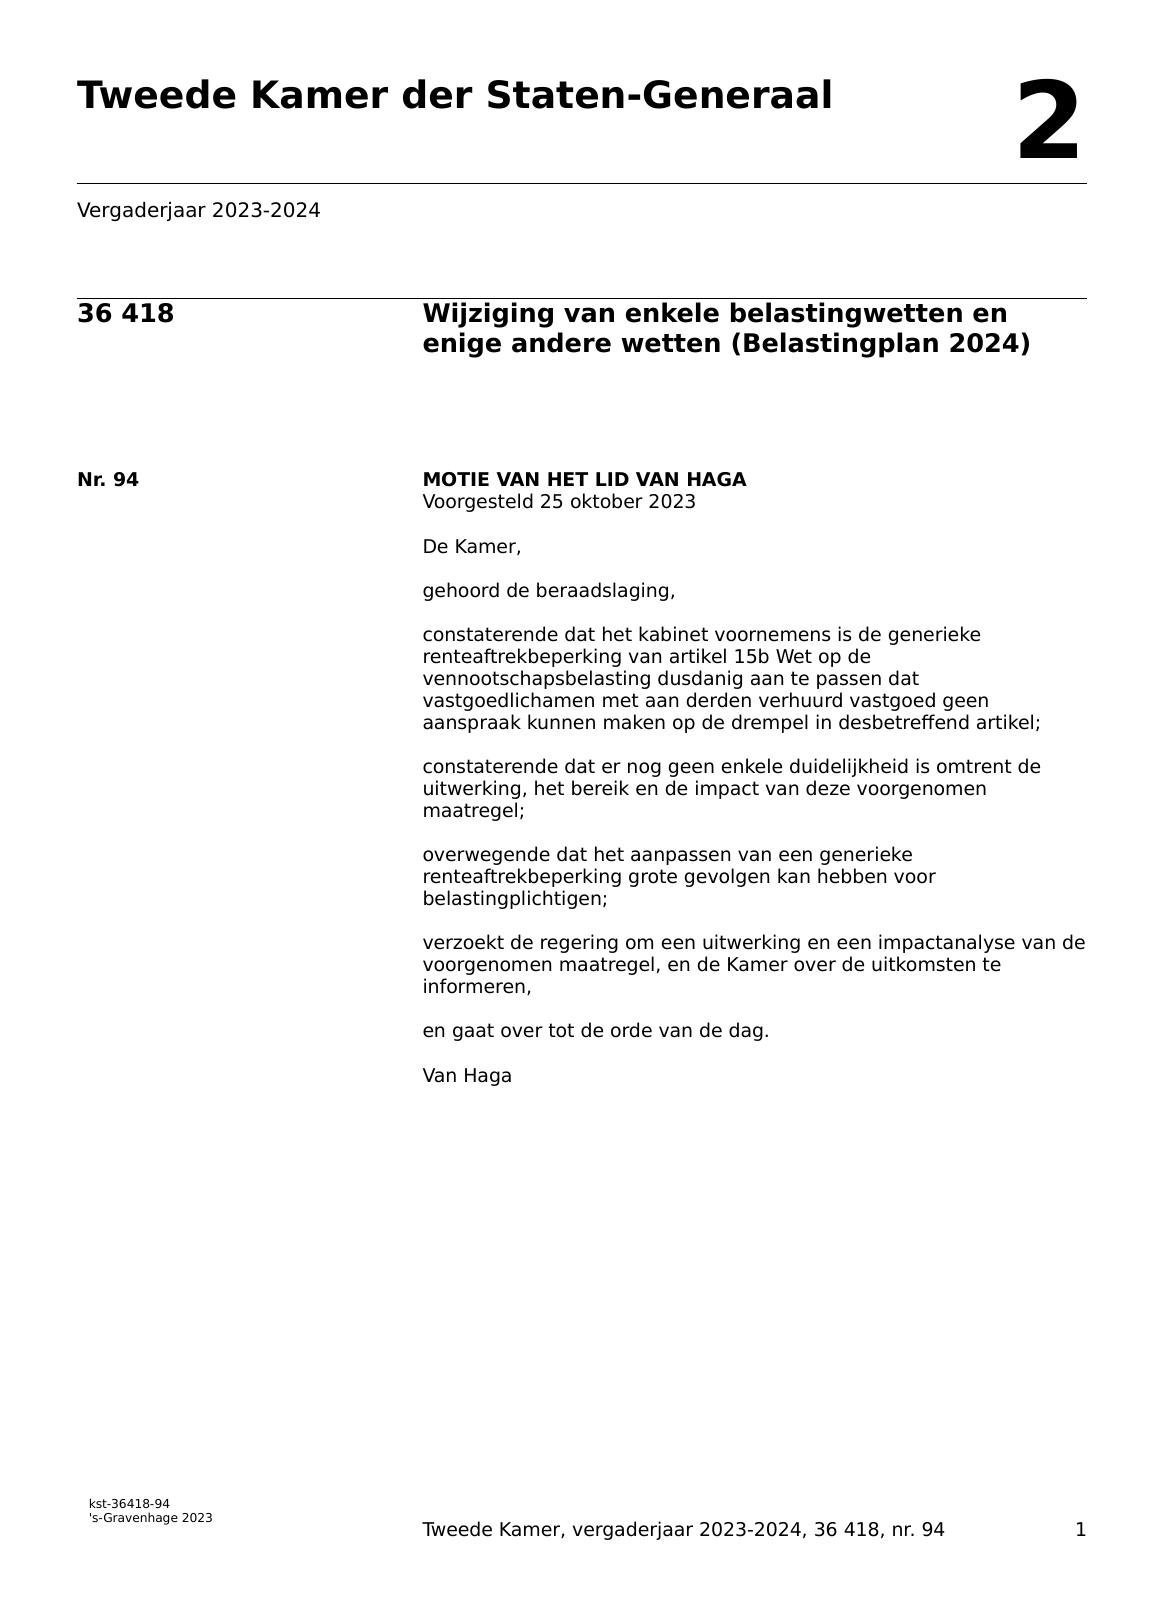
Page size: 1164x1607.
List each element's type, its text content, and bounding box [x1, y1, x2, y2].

text en gaat over tot de orde van de dag. [422, 1020, 1087, 1042]
text Voorgesteld 25 oktober 2023 [422, 491, 1087, 513]
text kst-36418-94 [88, 1497, 323, 1511]
text verzoekt de regering om een uitwerking en een impactanalyse van de voorgenomen maatregel, en de Kamer over de uitkomsten te informeren, [422, 932, 1087, 998]
subtitle 36 418 Wijziging van enkele belastingwetten en enige andere wetten (Belastingplan 2024) [77, 299, 1087, 358]
text gehoord de beraadslaging, [422, 580, 1087, 602]
text Van Haga [422, 1064, 1087, 1086]
text De Kamer, [422, 536, 1087, 557]
text overwegende dat het aanpassen van een generieke renteaftrekbeperking grote gevolgen kan hebben voor belastingplichtigen; [422, 844, 1087, 910]
table_header Tweede Kamer der Staten-Generaal [77, 59, 886, 183]
text constaterende dat er nog geen enkele duidelijkheid is omtrent de uitwerking, het bereik en de impact van deze voorgenomen maatregel; [422, 756, 1087, 822]
text 's-Gravenhage 2023 [88, 1511, 323, 1525]
table_cell Vergaderjaar 2023-2024 [77, 184, 1087, 298]
text constaterende dat het kabinet voornemens is de generieke renteaftrekbeperking van artikel 15b Wet op de vennootschapsbelasting dusdanig aan te passen dat vastgoedlichamen met aan derden verhuurd vastgoed geen aanspraak kunnen maken op de drempel in desbetreffend artikel; [422, 624, 1087, 734]
table_header 2 [886, 59, 1087, 183]
subtitle Nr. 94 MOTIE VAN HET LID VAN HAGA [77, 469, 1087, 491]
